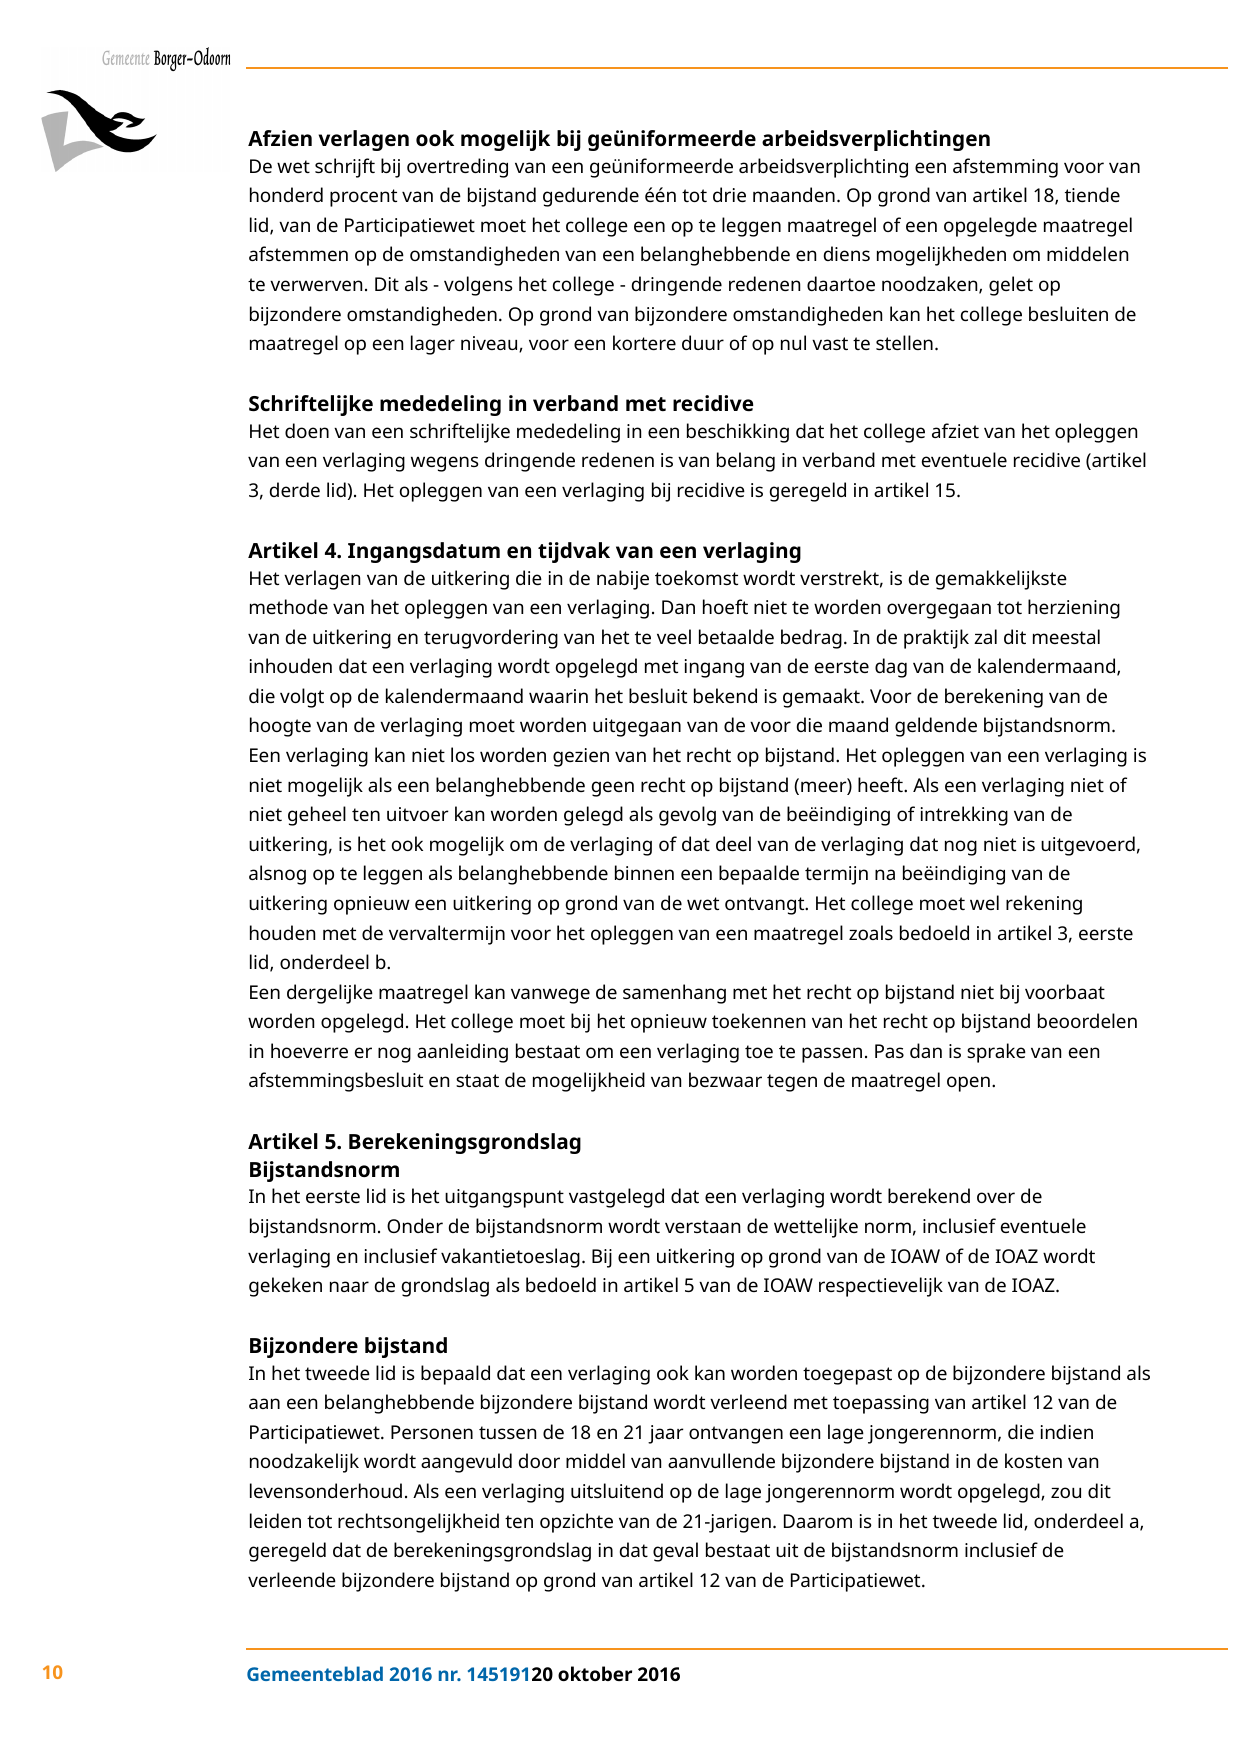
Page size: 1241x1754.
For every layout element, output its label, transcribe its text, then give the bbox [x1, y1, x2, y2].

text Een verlaging kan niet los worden gezien van het recht op bijstand. Het opleggen van een verlaging is niet mogelijk als een belanghebbende geen recht op bijstand (meer) heeft. Als een verlaging niet of niet geheel ten uitvoer kan worden gelegd als gevolg van de beëindiging of intrekking van de uitkering, is het ook mogelijk om de verlaging of dat deel van de verlaging dat nog niet is uitgevoerd, alsnog op te leggen als belanghebbende binnen een bepaalde termijn na beëindiging van de uitkering opnieuw een uitkering op grond van de wet ontvangt. Het college moet wel rekening houden met de vervaltermijn voor het opleggen van een maatregel zoals bedoeld in artikel 3, eerste lid, onderdeel b. [248, 742, 1152, 975]
text De wet schrijft bij overtreding van een geüniformeerde arbeidsverplichting een afstemming voor van honderd procent van de bijstand gedurende één tot drie maanden. Op grond van artikel 18, tiende lid, van de Participatiewet moet het college een op te leggen maatregel of een opgelegde maatregel afstemmen op de omstandigheden van een belanghebbende en diens mogelijkheden om middelen te verwerven. Dit als - volgens het college - dringende redenen daartoe noodzaken, gelet op bijzondere omstandigheden. Op grond van bijzondere omstandigheden kan het college besluiten de maatregel op een lager niveau, voor een kortere duur of op nul vast te stellen. [248, 153, 1152, 356]
text Het doen van een schriftelijke mededeling in een beschikking dat het college afziet van het opleggen van een verlaging wegens dringende redenen is van belang in verband met eventuele recidive (artikel 3, derde lid). Het opleggen van een verlaging bij recidive is geregeld in artikel 15. [248, 418, 1152, 503]
text Het verlagen van de uitkering die in de nabije toekomst wordt verstrekt, is de gemakkelijkste methode van het opleggen van een verlaging. Dan hoeft niet te worden overgegaan tot herziening van de uitkering en terugvordering van het te veel betaalde bedrag. In de praktijk zal dit meestal inhouden dat een verlaging wordt opgelegd met ingang van de eerste dag van de kalendermaand, die volgt op de kalendermaand waarin het besluit bekend is gemaakt. Voor de berekening van de hoogte van de verlaging moet worden uitgegaan van de voor die maand geldende bijstandsnorm. [248, 565, 1152, 738]
text In het tweede lid is bepaald dat een verlaging ook kan worden toegepast op de bijzondere bijstand als aan een belanghebbende bijzondere bijstand wordt verleend met toepassing van artikel 12 van de Participatiewet. Personen tussen de 18 en 21 jaar ontvangen een lage jongerennorm, die indien noodzakelijk wordt aangevuld door middel van aanvullende bijzondere bijstand in de kosten van levensonderhoud. Als een verlaging uitsluitend op de lage jongerennorm wordt opgelegd, zou dit leiden tot rechtsongelijkheid ten opzichte van de 21-jarigen. Daarom is in het tweede lid, onderdeel a, geregeld dat de berekeningsgrondslag in dat geval bestaat uit de bijstandsnorm inclusief de verleende bijzondere bijstand op grond van artikel 12 van de Participatiewet. [248, 1360, 1152, 1593]
text Een dergelijke maatregel kan vanwege de samenhang met het recht op bijstand niet bij voorbaat worden opgelegd. Het college moet bij het opnieuw toekennen van het recht op bijstand beoordelen in hoeverre er nog aanleiding bestaat om een verlaging toe te passen. Pas dan is sprake van een afstemmingsbesluit en staat de mogelijkheid van bezwaar tegen de maatregel open. [248, 979, 1152, 1093]
text In het eerste lid is het uitgangspunt vastgelegd dat een verlaging wordt berekend over de bijstandsnorm. Onder de bijstandsnorm wordt verstaan de wettelijke norm, inclusief eventuele verlaging en inclusief vakantietoeslag. Bij een uitkering op grond van de IOAW of de IOAZ wordt gekeken naar de grondslag als bedoeld in artikel 5 van de IOAW respectievelijk van de IOAZ. [248, 1184, 1152, 1298]
text Schriftelijke mededeling in verband met recidive [248, 389, 1152, 418]
text Bijstandsnorm [248, 1155, 1152, 1184]
text Bijzondere bijstand [248, 1332, 1152, 1360]
picture [41, 47, 231, 172]
text Artikel 5. Berekeningsgrondslag [248, 1127, 1152, 1155]
text Afzien verlagen ook mogelijk bij geüniformeerde arbeidsverplichtingen [248, 124, 1152, 153]
text Artikel 4. Ingangsdatum en tijdvak van een verlaging [248, 536, 1152, 565]
